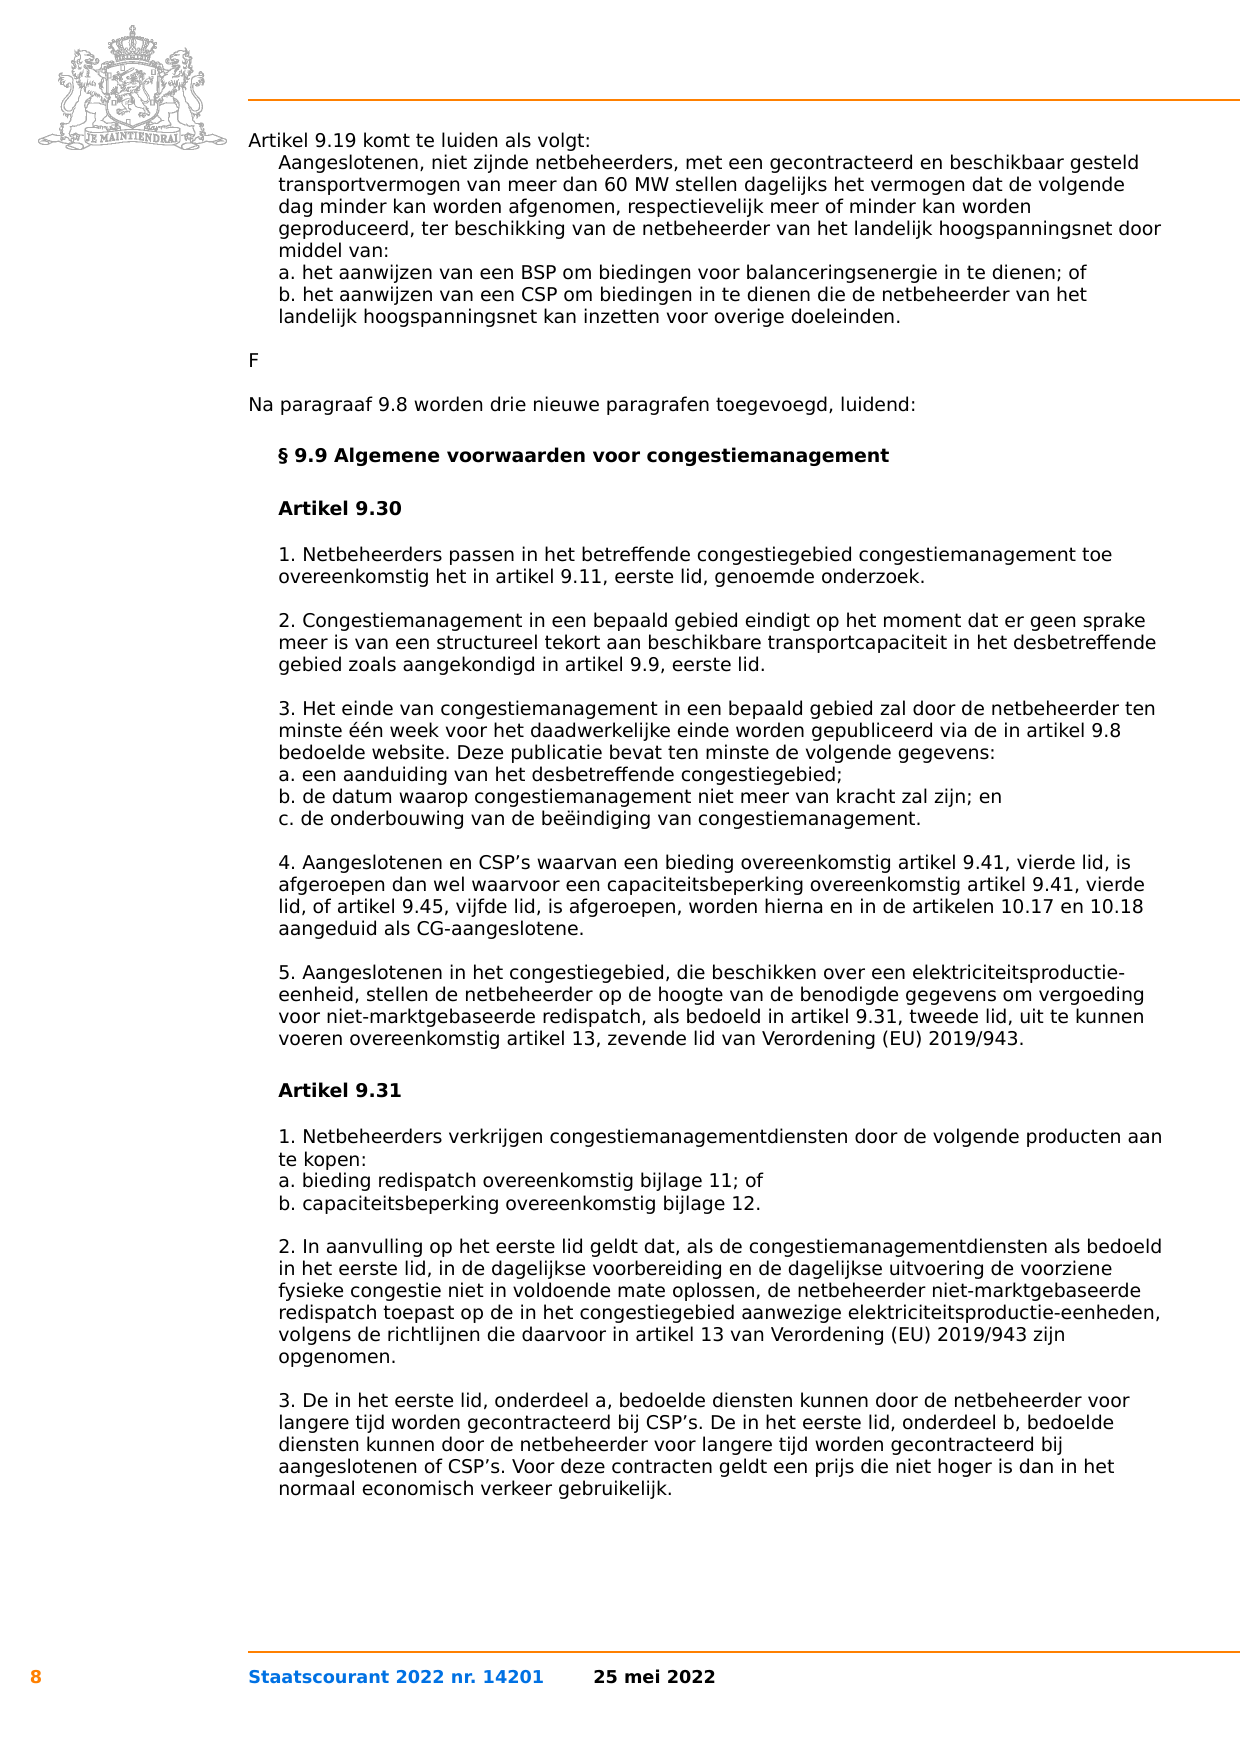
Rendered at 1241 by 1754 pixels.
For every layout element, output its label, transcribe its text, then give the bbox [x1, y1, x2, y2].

text a. het aanwijzen van een BSP om biedingen voor balanceringsenergie in te dienen; of [278, 262, 1163, 284]
subtitle Artikel 9.30 [278, 497, 1163, 519]
text Artikel 9.19 komt te luiden als volgt: [248, 130, 1163, 152]
text 2. In aanvulling op het eerste lid geldt dat, als de congestiemanagementdiensten als bedoeld in het eerste lid, in de dagelijkse voorbereiding en de dagelijkse uitvoering de voorziene fysieke congestie niet in voldoende mate oplossen, de netbeheerder niet-marktgebaseerde redispatch toepast op de in het congestiegebied aanwezige elektriciteitsproductie-eenheden, volgens de richtlijnen die daarvoor in artikel 13 van Verordening (EU) 2019/943 zijn opgenomen. [278, 1236, 1163, 1368]
text 3. Het einde van congestiemanagement in een bepaald gebied zal door de netbeheerder ten minste één week voor het daadwerkelijke einde worden gepubliceerd via de in artikel 9.8 bedoelde website. Deze publicatie bevat ten minste de volgende gegevens: [278, 698, 1163, 764]
text 5. Aangeslotenen in het congestiegebied, die beschikken over een elektriciteitsproductie-eenheid, stellen de netbeheerder op de hoogte van de benodigde gegevens om vergoeding voor niet-marktgebaseerde redispatch, als bedoeld in artikel 9.31, tweede lid, uit te kunnen voeren overeenkomstig artikel 13, zevende lid van Verordening (EU) 2019/943. [278, 962, 1163, 1049]
text a. bieding redispatch overeenkomstig bijlage 11; of [278, 1170, 1163, 1192]
text Na paragraaf 9.8 worden drie nieuwe paragrafen toegevoegd, luidend: [248, 393, 1163, 415]
text Aangeslotenen, niet zijnde netbeheerders, met een gecontracteerd en beschikbaar gesteld transportvermogen van meer dan 60 MW stellen dagelijks het vermogen dat de volgende dag minder kan worden afgenomen, respectievelijk meer of minder kan worden geproduceerd, ter beschikking van de netbeheerder van het landelijk hoogspanningsnet door middel van: [278, 152, 1163, 262]
text F [248, 349, 1163, 372]
text b. de datum waarop congestiemanagement niet meer van kracht zal zijn; en [278, 786, 1163, 808]
text b. het aanwijzen van een CSP om biedingen in te dienen die de netbeheerder van het landelijk hoogspanningsnet kan inzetten voor overige doeleinden. [278, 284, 1163, 328]
text c. de onderbouwing van de beëindiging van congestiemanagement. [278, 808, 1163, 830]
text a. een aanduiding van het desbetreffende congestiegebied; [278, 764, 1163, 786]
text 1. Netbeheerders verkrijgen congestiemanagementdiensten door de volgende producten aan te kopen: [278, 1126, 1163, 1170]
subtitle § 9.9 Algemene voorwaarden voor congestiemanagement [278, 445, 1163, 467]
text 4. Aangeslotenen en CSP’s waarvan een bieding overeenkomstig artikel 9.41, vierde lid, is afgeroepen dan wel waarvoor een capaciteitsbeperking overeenkomstig artikel 9.41, vierde lid, of artikel 9.45, vijfde lid, is afgeroepen, worden hierna en in de artikelen 10.17 en 10.18 aangeduid als CG-aangeslotene. [278, 852, 1163, 940]
text b. capaciteitsbeperking overeenkomstig bijlage 12. [278, 1192, 1163, 1214]
subtitle Artikel 9.31 [278, 1079, 1163, 1101]
text 2. Congestiemanagement in een bepaald gebied eindigt op het moment dat er geen sprake meer is van een structureel tekort aan beschikbare transportcapaciteit in het desbetreffende gebied zoals aangekondigd in artikel 9.9, eerste lid. [278, 610, 1163, 676]
text 3. De in het eerste lid, onderdeel a, bedoelde diensten kunnen door de netbeheerder voor langere tijd worden gecontracteerd bij CSP’s. De in het eerste lid, onderdeel b, bedoelde diensten kunnen door de netbeheerder voor langere tijd worden gecontracteerd bij aangeslotenen of CSP’s. Voor deze contracten geldt een prijs die niet hoger is dan in het normaal economisch verkeer gebruikelijk. [278, 1390, 1163, 1500]
picture [38, 25, 227, 150]
text 1. Netbeheerders passen in het betreffende congestiegebied congestiemanagement toe overeenkomstig het in artikel 9.11, eerste lid, genoemde onderzoek. [278, 544, 1163, 588]
